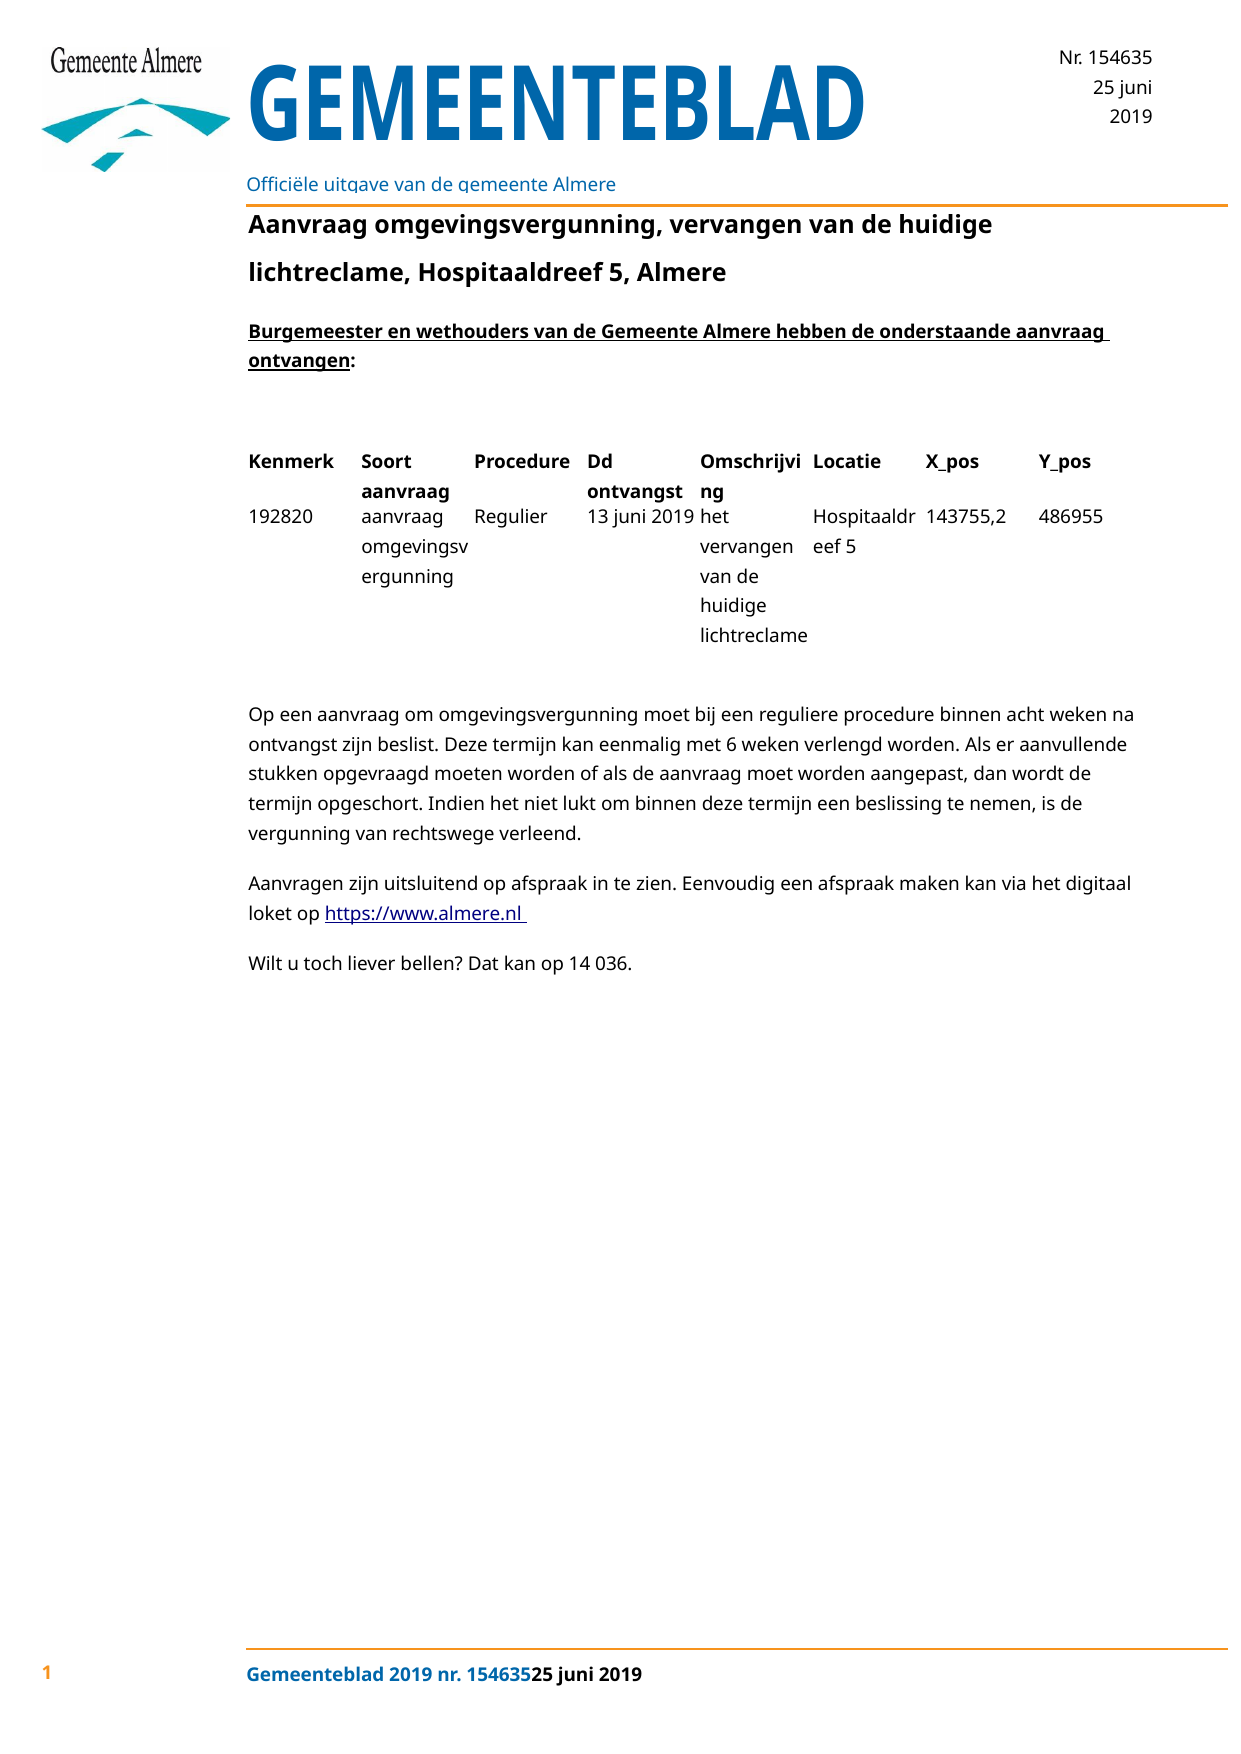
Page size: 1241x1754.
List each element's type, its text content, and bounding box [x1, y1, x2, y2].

table_cell Regulier [474, 504, 587, 648]
text Wilt u toch liever bellen? Dat kan op 14 036. [248, 950, 1152, 976]
table_header Soort aanvraag [361, 449, 474, 504]
table_header Procedure [474, 449, 587, 504]
table_header Kenmerk [248, 449, 361, 504]
table_cell het vervangen van de huidige lichtreclame [700, 504, 813, 648]
text Aanvraag omgevingsvergunning, vervangen van de huidige lichtreclame, Hospitaaldreef 5, Almere [248, 207, 1152, 288]
table_cell 143755,2 [926, 504, 1038, 648]
picture [41, 47, 231, 172]
table_header Y_pos [1039, 449, 1152, 504]
table_cell aanvraag omgevingsvergunning [361, 504, 474, 648]
table_header X_pos [926, 449, 1038, 504]
text Burgemeester en wethouders van de Gemeente Almere hebben de onderstaande aanvraag ontvangen: [248, 318, 1152, 373]
text Aanvragen zijn uitsluitend op afspraak in te zien. Eenvoudig een afspraak maken kan via het digitaal loket op https://www.almere.nl [248, 870, 1152, 926]
table_cell 192820 [248, 504, 361, 648]
table_header Dd ontvangst [587, 449, 700, 504]
table_cell 486955 [1039, 504, 1152, 648]
table_header Locatie [813, 449, 926, 504]
table_header Omschrijving [700, 449, 813, 504]
table_cell Hospitaaldreef 5 [813, 504, 926, 648]
table_cell 13 juni 2019 [587, 504, 700, 648]
text Op een aanvraag om omgevingsvergunning moet bij een reguliere procedure binnen acht weken na ontvangst zijn beslist. Deze termijn kan eenmalig met 6 weken verlengd worden. Als er aanvullende stukken opgevraagd moeten worden of als de aanvraag moet worden aangepast, dan wordt de termijn opgeschort. Indien het niet lukt om binnen deze termijn een beslissing te nemen, is de vergunning van rechtswege verleend. [248, 701, 1152, 846]
